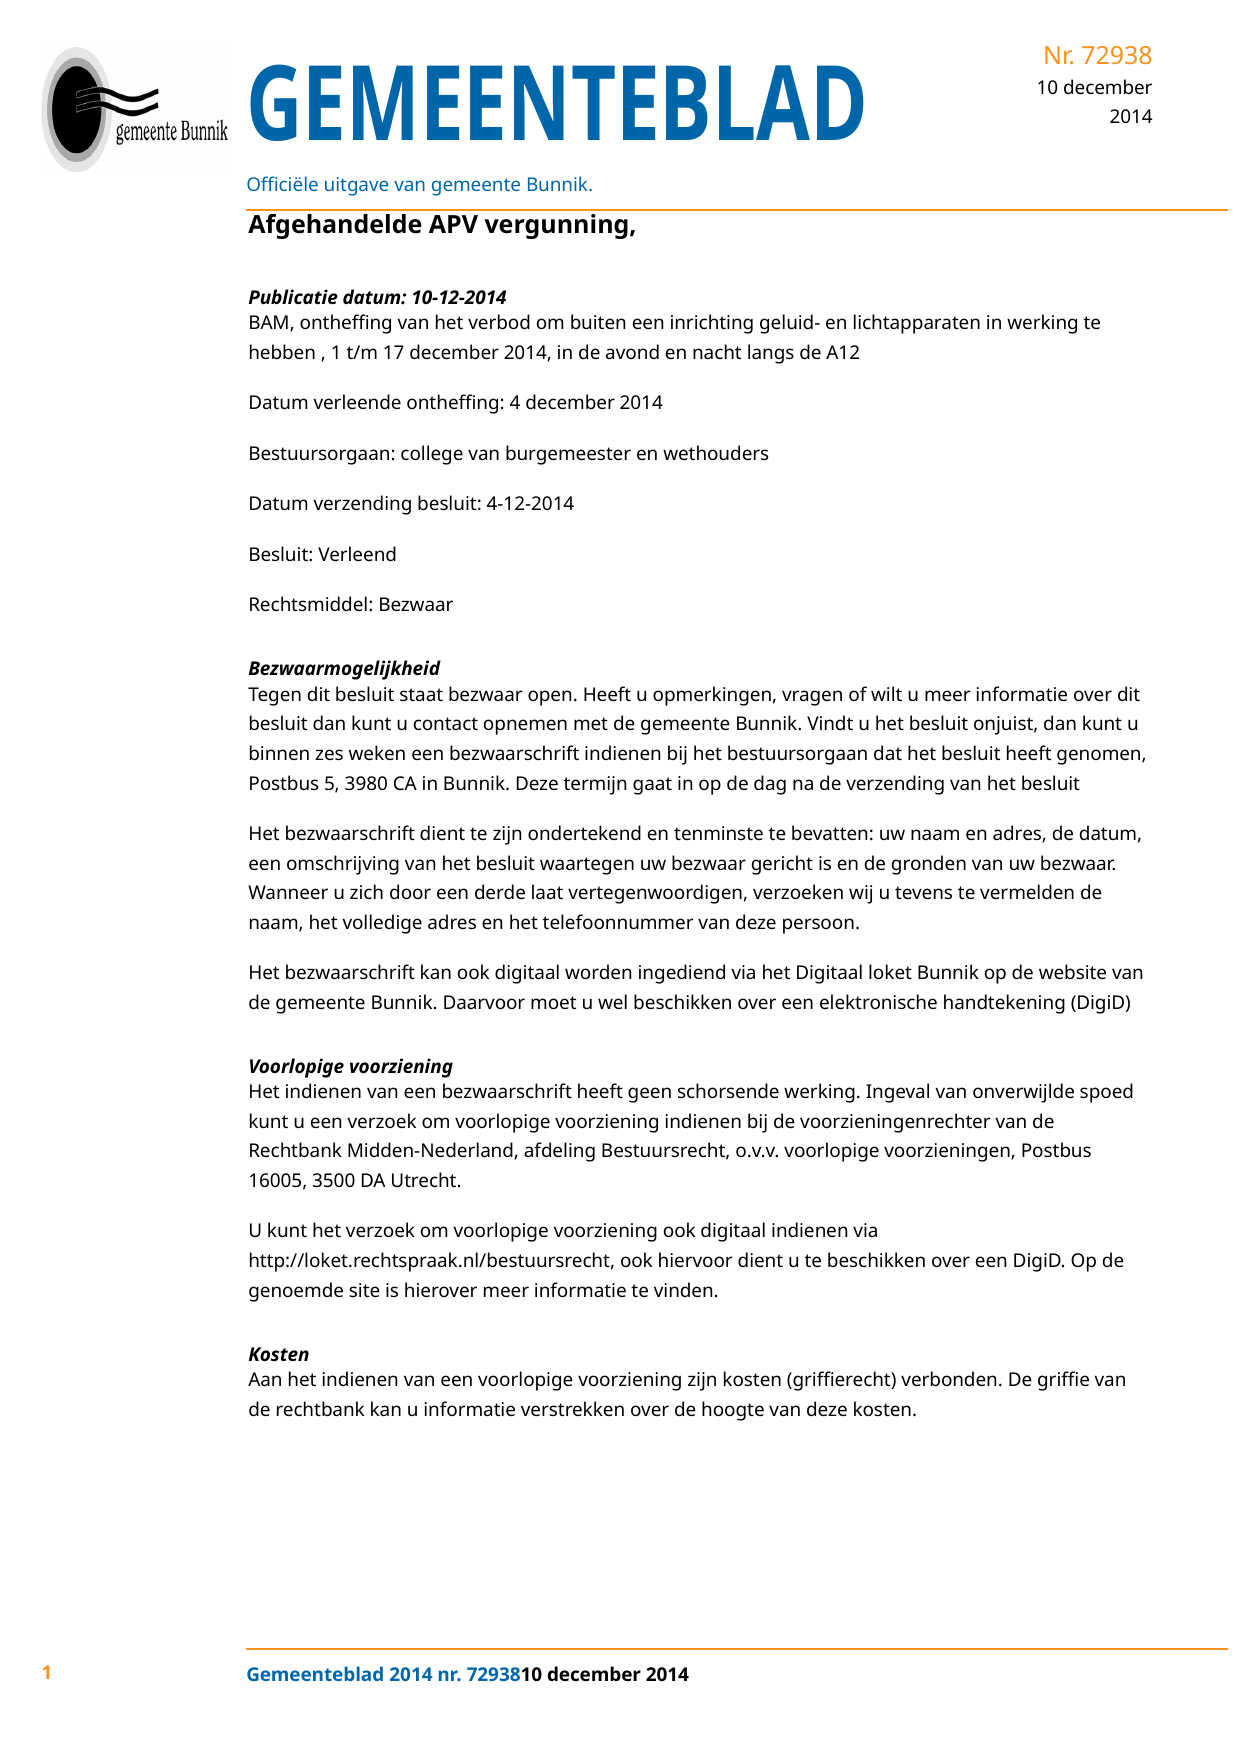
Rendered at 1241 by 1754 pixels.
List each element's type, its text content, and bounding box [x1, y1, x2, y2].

text Aan het indienen van een voorlopige voorziening zijn kosten (griffierecht) verbonden. De griffie van de rechtbank kan u informatie verstrekken over de hoogte van deze kosten. [248, 1367, 1152, 1422]
text Bezwaarmogelijkheid [248, 655, 1152, 681]
text BAM, ontheffing van het verbod om buiten een inrichting geluid- en lichtapparaten in werking te hebben , 1 t/m 17 december 2014, in de avond en nacht langs de A12 [248, 309, 1152, 365]
text Het indienen van een bezwaarschrift heeft geen schorsende werking. Ingeval van onverwijlde spoed kunt u een verzoek om voorlopige voorziening indienen bij de voorzieningenrechter van de Rechtbank Midden-Nederland, afdeling Bestuursrecht, o.v.v. voorlopige voorzieningen, Postbus 16005, 3500 DA Utrecht. [248, 1078, 1152, 1193]
text Publicatie datum: 10-12-2014 [248, 284, 1152, 309]
text U kunt het verzoek om voorlopige voorziening ook digitaal indienen via http://loket.rechtspraak.nl/bestuursrecht, ook hiervoor dient u te beschikken over een DigiD. Op de genoemde site is hierover meer informatie te vinden. [248, 1218, 1152, 1303]
text Het bezwaarschrift kan ook digitaal worden ingediend via het Digitaal loket Bunnik op de website van de gemeente Bunnik. Daarvoor moet u wel beschikken over een elektronische handtekening (DigiD) [248, 959, 1152, 1014]
text Besluit: Verleend [248, 541, 1152, 567]
text Tegen dit besluit staat bezwaar open. Heeft u opmerkingen, vragen of wilt u meer informatie over dit besluit dan kunt u contact opnemen met de gemeente Bunnik. Vindt u het besluit onjuist, dan kunt u binnen zes weken een bezwaarschrift indienen bij het bestuursorgaan dat het besluit heeft genomen, Postbus 5, 3980 CA in Bunnik. Deze termijn gaat in op de dag na de verzending van het besluit [248, 681, 1152, 795]
text Het bezwaarschrift dient te zijn ondertekend en tenminste te bevatten: uw naam en adres, de datum, een omschrijving van het besluit waartegen uw bezwaar gericht is en de gronden van uw bezwaar. Wanneer u zich door een derde laat vertegenwoordigen, verzoeken wij u tevens te vermelden de naam, het volledige adres en het telefoonnummer van deze persoon. [248, 820, 1152, 934]
text Bestuursorgaan: college van burgemeester en wethouders [248, 440, 1152, 466]
text Voorlopige voorziening [248, 1053, 1152, 1078]
text Afgehandelde APV vergunning, [248, 211, 1152, 241]
picture [41, 47, 231, 172]
text Datum verzending besluit: 4-12-2014 [248, 490, 1152, 516]
text Rechtsmiddel: Bezwaar [248, 591, 1152, 617]
text Datum verleende ontheffing: 4 december 2014 [248, 389, 1152, 415]
text Kosten [248, 1341, 1152, 1367]
